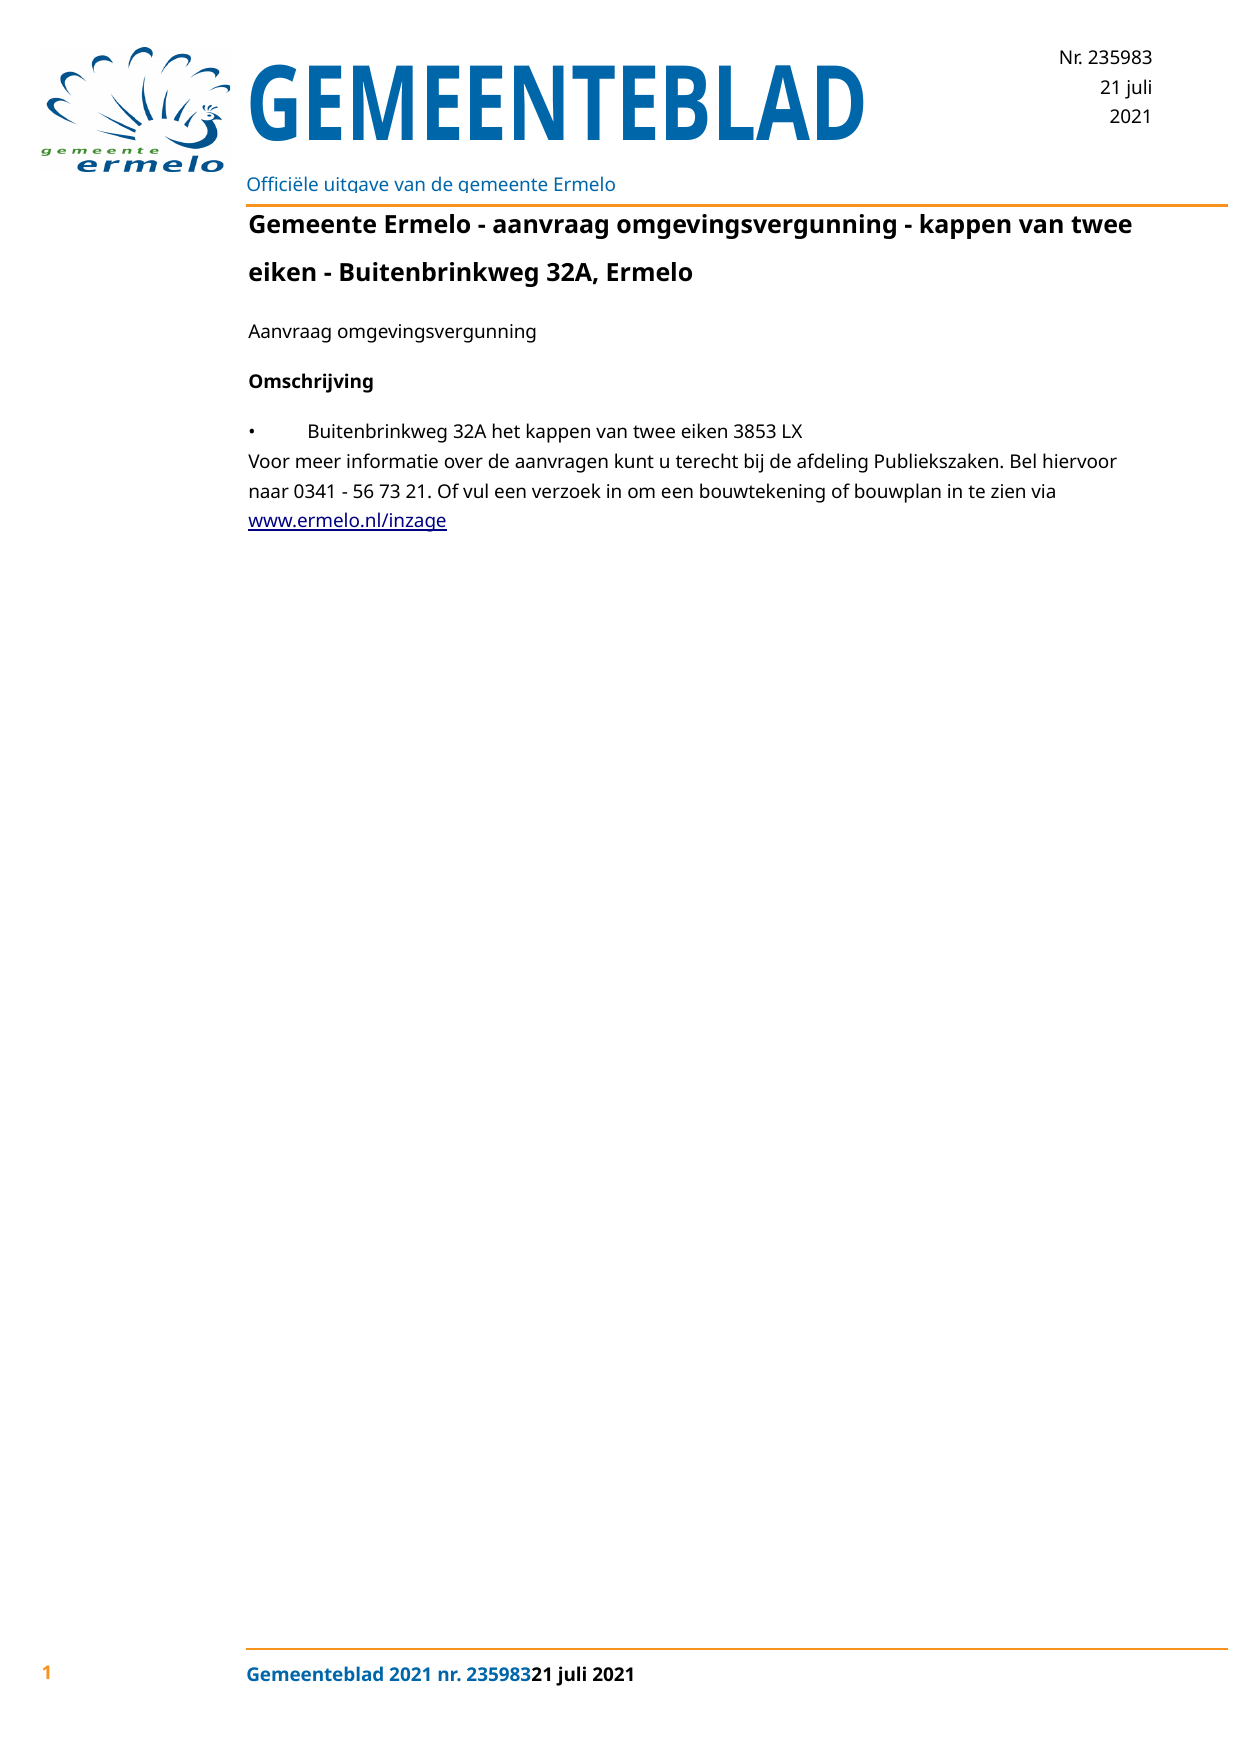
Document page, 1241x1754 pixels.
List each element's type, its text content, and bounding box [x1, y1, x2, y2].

picture [41, 47, 231, 172]
text Gemeente Ermelo - aanvraag omgevingsvergunning - kappen van twee eiken - Buitenbrinkweg 32A, Ermelo [248, 207, 1152, 288]
text Omschrijving [248, 368, 1152, 394]
list Buitenbrinkweg 32A het kappen van twee eiken 3853 LX [248, 419, 1152, 444]
text Voor meer informatie over de aanvragen kunt u terecht bij de afdeling Publiekszaken. Bel hiervoor naar 0341 - 56 73 21. Of vul een verzoek in om een bouwtekening of bouwplan in te zien via www.ermelo.nl/inzage [248, 448, 1152, 533]
text Aanvraag omgevingsvergunning [248, 318, 1152, 344]
